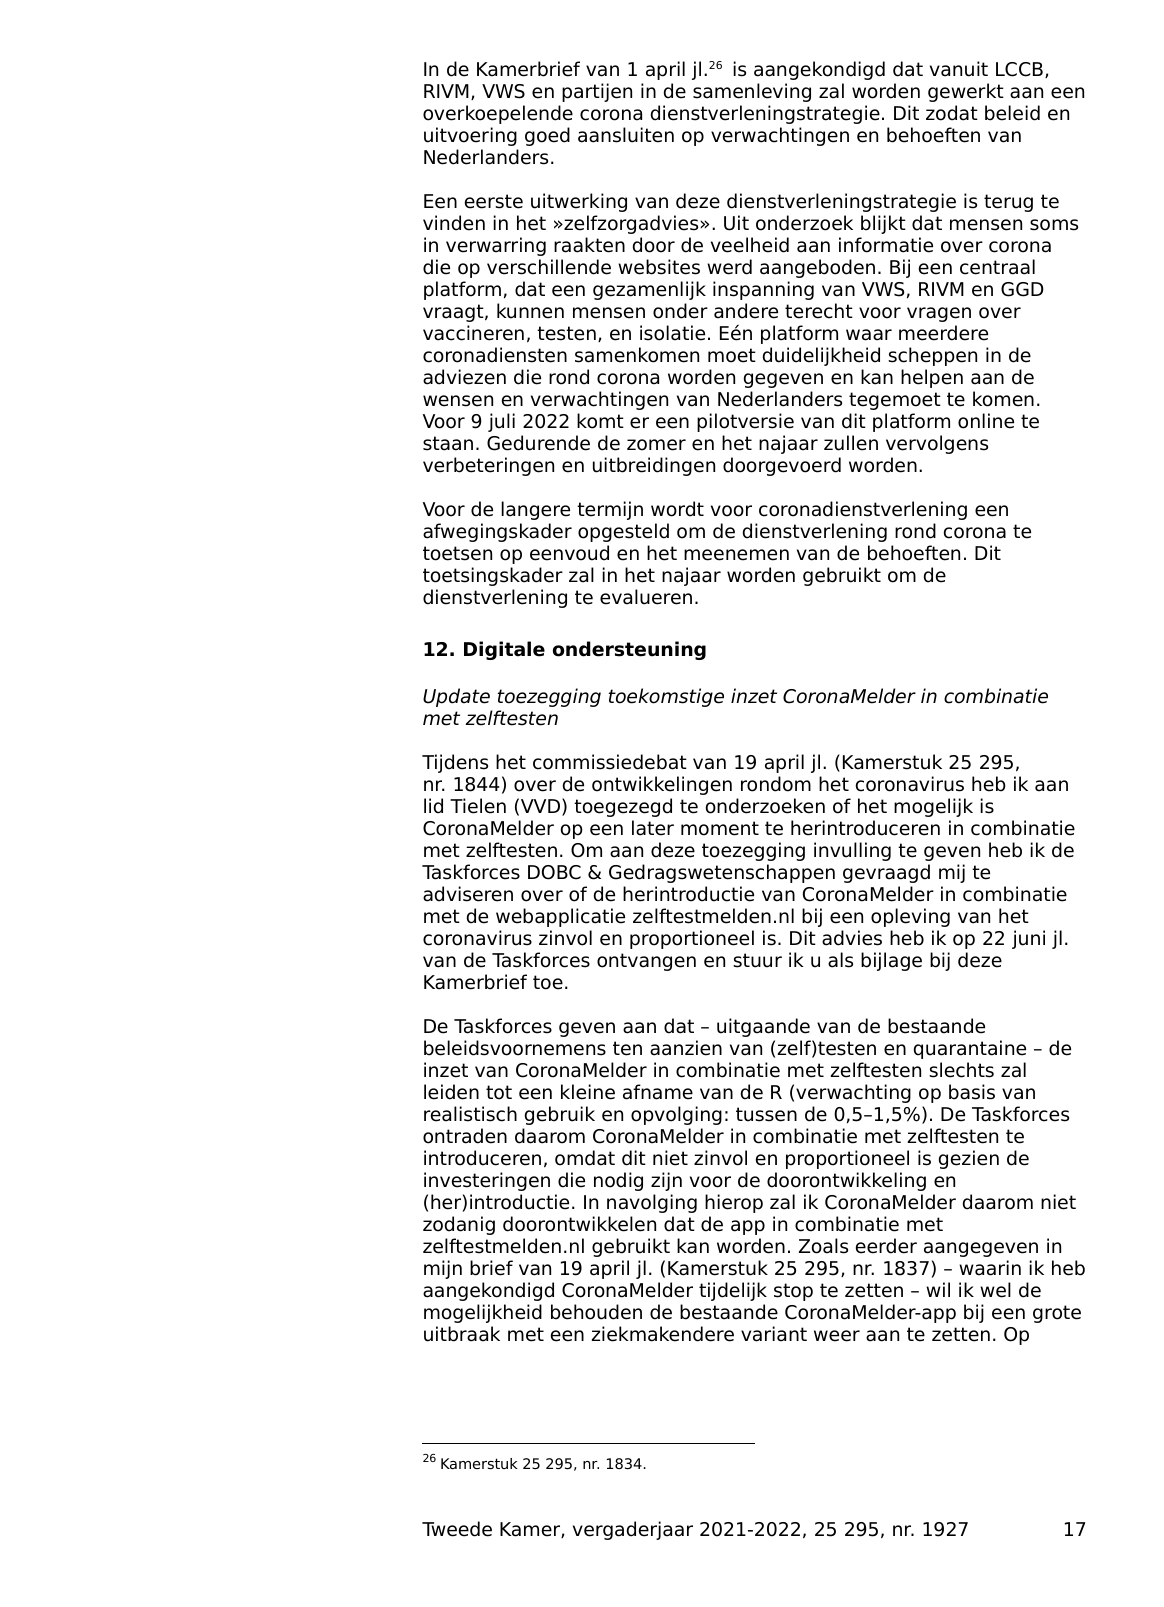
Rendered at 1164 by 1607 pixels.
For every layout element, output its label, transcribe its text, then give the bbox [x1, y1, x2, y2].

text In de Kamerbrief van 1 april jl. is aangekondigd dat vanuit LCCB, RIVM, VWS en partijen in de samenleving zal worden gewerkt aan een overkoepelende corona dienstverleningstrategie. Dit zodat beleid en uitvoering goed aansluiten op verwachtingen en behoeften van Nederlanders. [422, 59, 1087, 169]
subtitle 12. Digitale ondersteuning [422, 639, 1087, 661]
text Tijdens het commissiedebat van 19 april jl. (Kamerstuk 25 295, nr. 1844) over de ontwikkelingen rondom het coronavirus heb ik aan lid Tielen (VVD) toegezegd te onderzoeken of het mogelijk is CoronaMelder op een later moment te herintroduceren in combinatie met zelftesten. Om aan deze toezegging invulling te geven heb ik de Taskforces DOBC & Gedragswetenschappen gevraagd mij te adviseren over of de herintroductie van CoronaMelder in combinatie met de webapplicatie zelftestmelden.nl bij een opleving van het coronavirus zinvol en proportioneel is. Dit advies heb ik op 22 juni jl. van de Taskforces ontvangen en stuur ik u als bijlage bij deze Kamerbrief toe. [422, 752, 1087, 994]
text De Taskforces geven aan dat – uitgaande van de bestaande beleidsvoornemens ten aanzien van (zelf)testen en quarantaine – de inzet van CoronaMelder in combinatie met zelftesten slechts zal leiden tot een kleine afname van de R (verwachting op basis van realistisch gebruik en opvolging: tussen de 0,5–1,5%). De Taskforces ontraden daarom CoronaMelder in combinatie met zelftesten te introduceren, omdat dit niet zinvol en proportioneel is gezien de investeringen die nodig zijn voor de doorontwikkeling en (her)introductie. In navolging hierop zal ik CoronaMelder daarom niet zodanig doorontwikkelen dat de app in combinatie met zelftestmelden.nl gebruikt kan worden. Zoals eerder aangegeven in mijn brief van 19 april jl. (Kamerstuk 25 295, nr. 1837) – waarin ik heb aangekondigd CoronaMelder tijdelijk stop te zetten – wil ik wel de mogelijkheid behouden de bestaande CoronaMelder-app bij een grote uitbraak met een ziekmakendere variant weer aan te zetten. Op [422, 1016, 1087, 1346]
text Voor de langere termijn wordt voor coronadienstverlening een afwegingskader opgesteld om de dienstverlening rond corona te toetsen op eenvoud en het meenemen van de behoeften. Dit toetsingskader zal in het najaar worden gebruikt om de dienstverlening te evalueren. [422, 499, 1087, 609]
subtitle Update toezegging toekomstige inzet CoronaMelder in combinatie met zelftesten [422, 686, 1087, 730]
text Een eerste uitwerking van deze dienstverleningstrategie is terug te vinden in het »zelfzorgadvies». Uit onderzoek blijkt dat mensen soms in verwarring raakten door de veelheid aan informatie over corona die op verschillende websites werd aangeboden. Bij een centraal platform, dat een gezamenlijk inspanning van VWS, RIVM en GGD vraagt, kunnen mensen onder andere terecht voor vragen over vaccineren, testen, en isolatie. Eén platform waar meerdere coronadiensten samenkomen moet duidelijkheid scheppen in de adviezen die rond corona worden gegeven en kan helpen aan de wensen en verwachtingen van Nederlanders tegemoet te komen. Voor 9 juli 2022 komt er een pilotversie van dit platform online te staan. Gedurende de zomer en het najaar zullen vervolgens verbeteringen en uitbreidingen doorgevoerd worden. [422, 191, 1087, 477]
text Kamerstuk 25 295, nr. 1834. [422, 1452, 1087, 1474]
